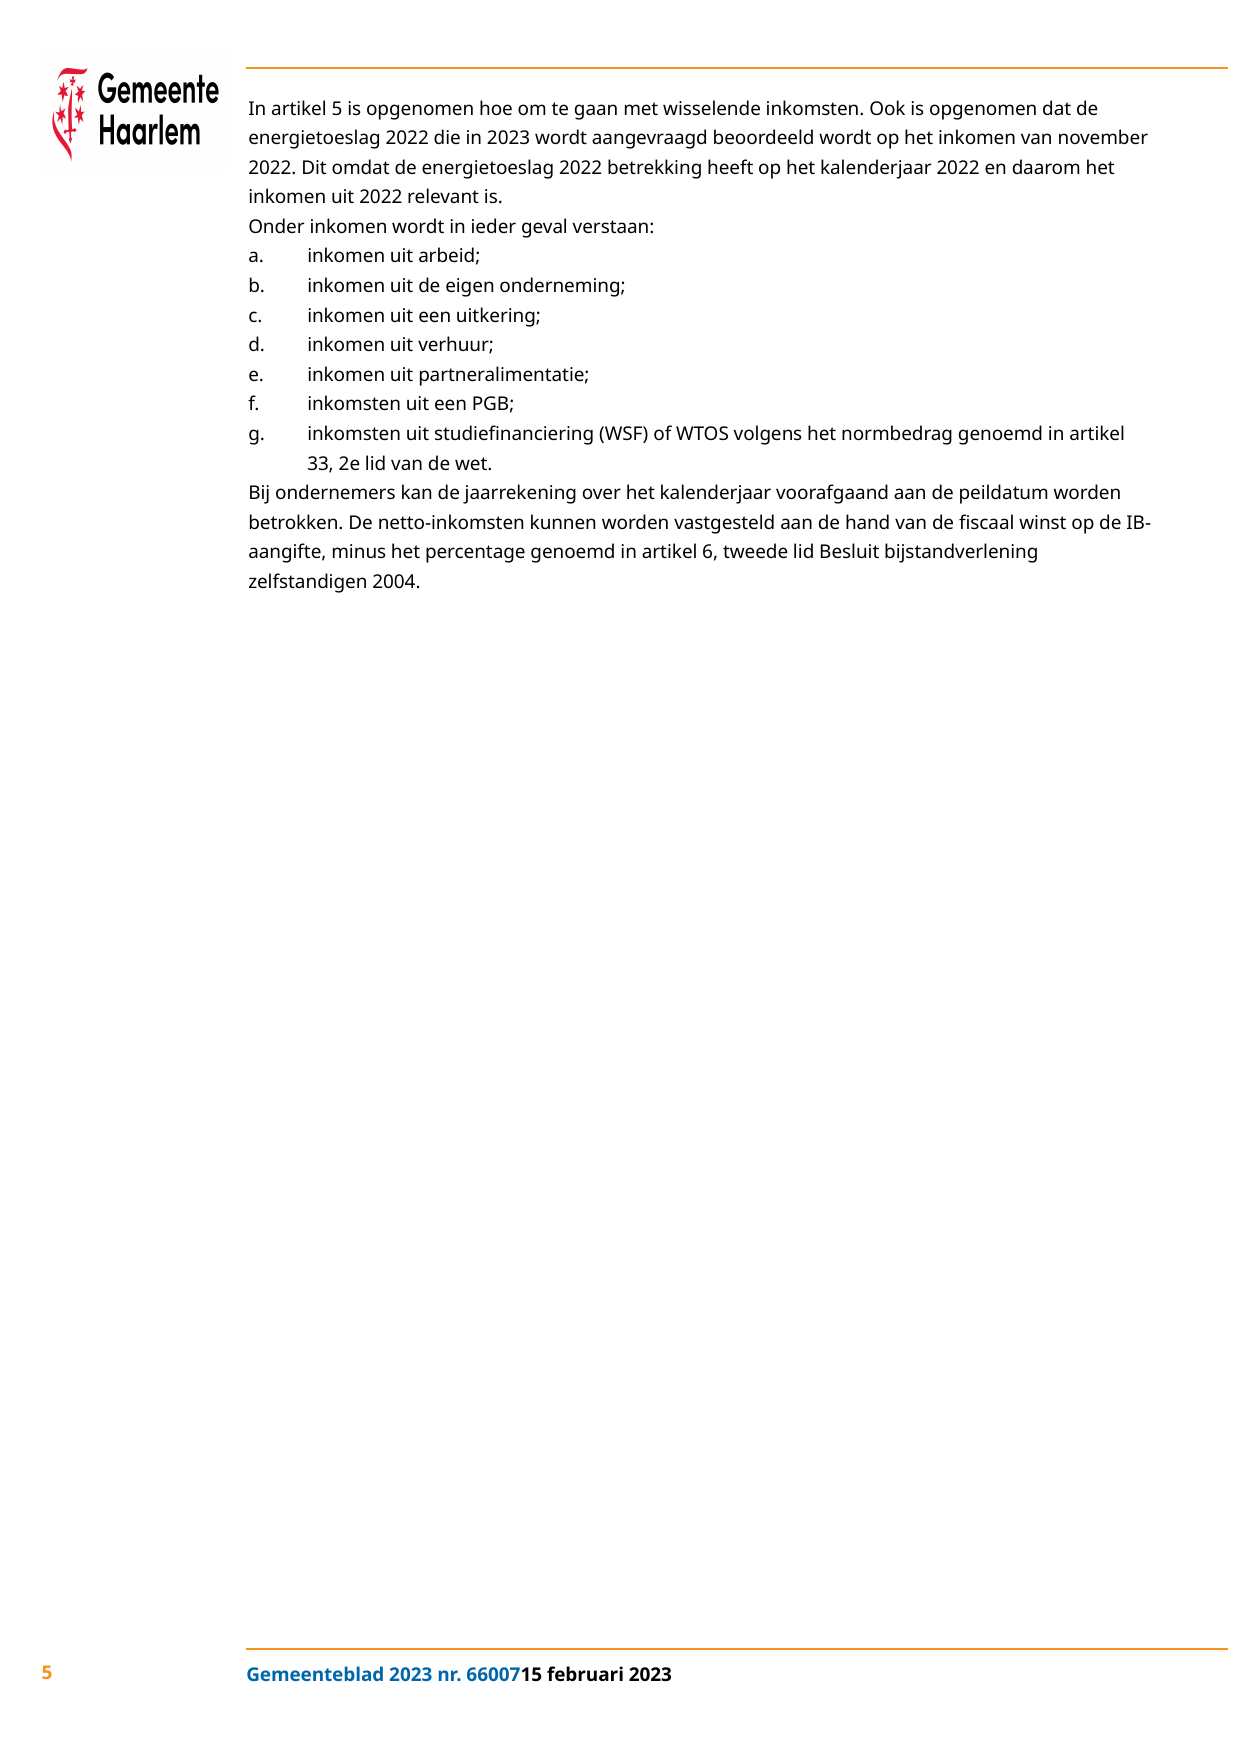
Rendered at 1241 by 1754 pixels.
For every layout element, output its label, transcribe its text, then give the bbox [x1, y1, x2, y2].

list inkomen uit een uitkering; [248, 302, 1152, 328]
text Bij ondernemers kan de jaarrekening over het kalenderjaar voorafgaand aan de peildatum worden betrokken. De netto-inkomsten kunnen worden vastgesteld aan de hand van de fiscaal winst op de IB-aangifte, minus het percentage genoemd in artikel 6, tweede lid Besluit bijstandverlening zelfstandigen 2004. [248, 479, 1152, 594]
text Onder inkomen wordt in ieder geval verstaan: [248, 213, 1152, 239]
list inkomen uit de eigen onderneming; [248, 272, 1152, 298]
text In artikel 5 is opgenomen hoe om te gaan met wisselende inkomsten. Ook is opgenomen dat de energietoeslag 2022 die in 2023 wordt aangevraagd beoordeeld wordt op het inkomen van november 2022. Dit omdat de energietoeslag 2022 betrekking heeft op het kalenderjaar 2022 en daarom het inkomen uit 2022 relevant is. [248, 95, 1152, 209]
list inkomen uit partneralimentatie; [248, 361, 1152, 387]
list inkomen uit arbeid; [248, 243, 1152, 268]
picture [41, 47, 231, 172]
list inkomsten uit studiefinanciering (WSF) of WTOS volgens het normbedrag genoemd in artikel 33, 2e lid van de wet. [248, 420, 1152, 476]
list inkomen uit verhuur; [248, 331, 1152, 357]
list inkomsten uit een PGB; [248, 391, 1152, 416]
